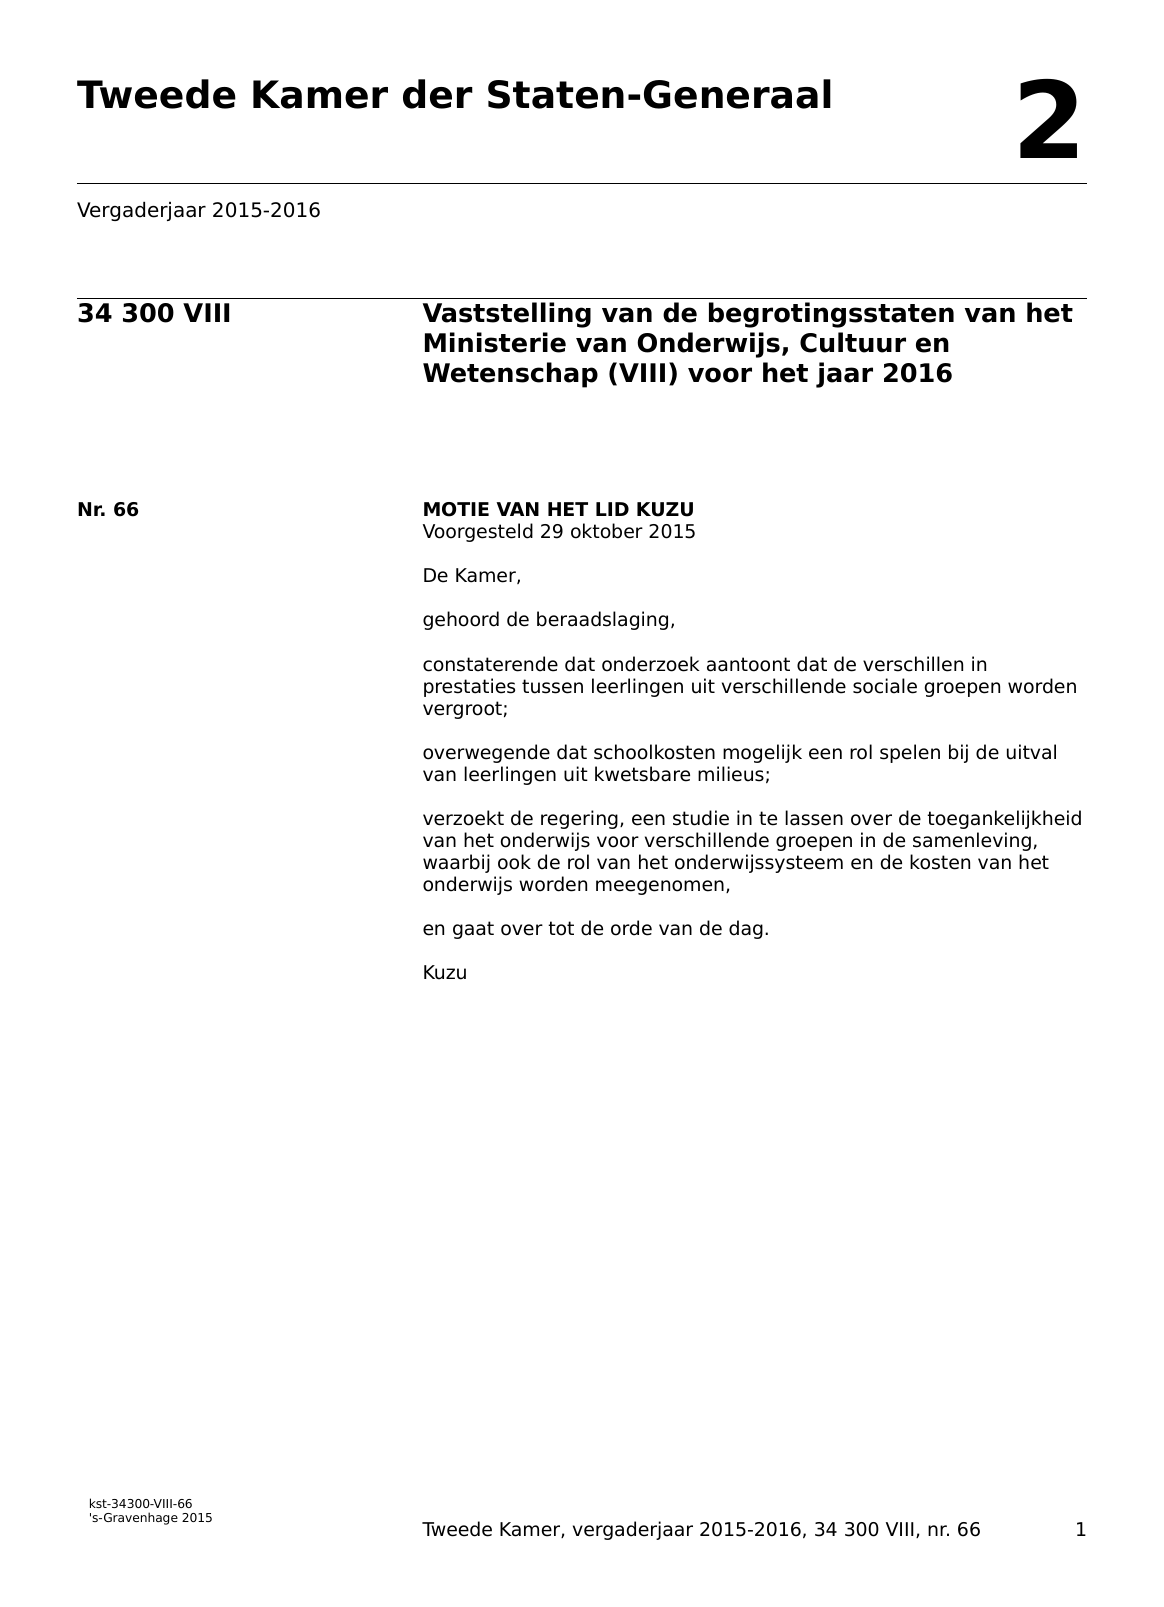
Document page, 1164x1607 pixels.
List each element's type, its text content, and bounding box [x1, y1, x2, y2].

text constaterende dat onderzoek aantoont dat de verschillen in prestaties tussen leerlingen uit verschillende sociale groepen worden vergroot; [422, 653, 1087, 719]
table_cell Vergaderjaar 2015-2016 [77, 184, 1087, 298]
subtitle 34 300 VIII Vaststelling van de begrotingsstaten van het Ministerie van Onderwijs, Cultuur en Wetenschap (VIII) voor het jaar 2016 [77, 299, 1087, 388]
text overwegende dat schoolkosten mogelijk een rol spelen bij de uitval van leerlingen uit kwetsbare milieus; [422, 742, 1087, 786]
table_header Tweede Kamer der Staten-Generaal [77, 59, 886, 183]
text kst-34300-VIII-66 [88, 1497, 323, 1511]
text Kuzu [422, 962, 1087, 984]
text De Kamer, [422, 565, 1087, 587]
text verzoekt de regering, een studie in te lassen over de toegankelijkheid van het onderwijs voor verschillende groepen in de samenleving, waarbij ook de rol van het onderwijssysteem en de kosten van het onderwijs worden meegenomen, [422, 808, 1087, 896]
subtitle Nr. 66 MOTIE VAN HET LID KUZU [77, 499, 1087, 521]
text Voorgesteld 29 oktober 2015 [422, 521, 1087, 543]
text 's-Gravenhage 2015 [88, 1511, 323, 1525]
text en gaat over tot de orde van de dag. [422, 918, 1087, 940]
text gehoord de beraadslaging, [422, 609, 1087, 631]
table_header 2 [886, 59, 1087, 183]
